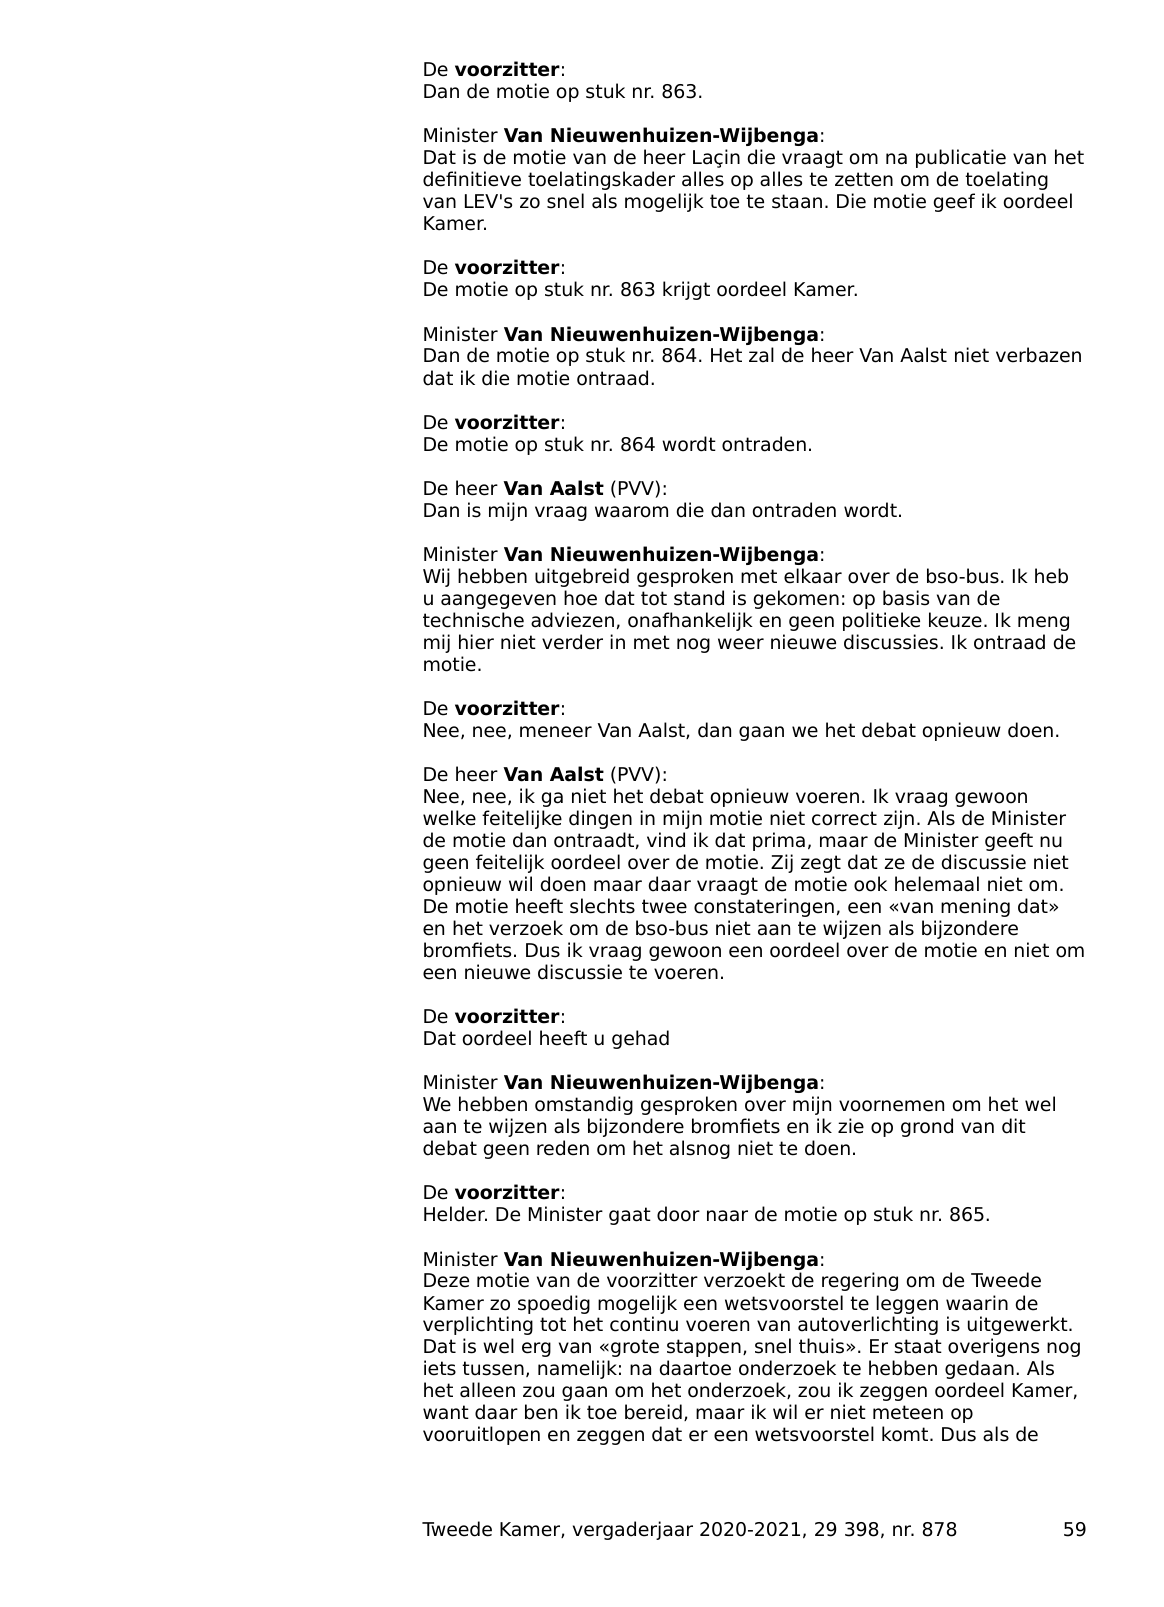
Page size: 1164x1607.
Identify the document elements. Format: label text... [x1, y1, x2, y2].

text Wij hebben uitgebreid gesproken met elkaar over de bso-bus. Ik heb u aangegeven hoe dat tot stand is gekomen: op basis van de technische adviezen, onafhankelijk en geen politieke keuze. Ik meng mij hier niet verder in met nog weer nieuwe discussies. Ik ontraad de motie. [422, 566, 1087, 676]
text Dan de motie op stuk nr. 864. Het zal de heer Van Aalst niet verbazen dat ik die motie ontraad. [422, 345, 1087, 389]
text De heer Van Aalst (PVV): [422, 764, 1087, 786]
text Minister Van Nieuwenhuizen-Wijbenga: [422, 125, 1087, 147]
text De heer Van Aalst (PVV): [422, 478, 1087, 500]
text De motie op stuk nr. 863 krijgt oordeel Kamer. [422, 279, 1087, 301]
text De motie op stuk nr. 864 wordt ontraden. [422, 433, 1087, 456]
text Minister Van Nieuwenhuizen-Wijbenga: [422, 544, 1087, 566]
text Dat is de motie van de heer Laçin die vraagt om na publicatie van het definitieve toelatingskader alles op alles te zetten om de toelating van LEV's zo snel als mogelijk toe te staan. Die motie geef ik oordeel Kamer. [422, 147, 1087, 235]
text De voorzitter: [422, 698, 1087, 720]
text De voorzitter: [422, 1006, 1087, 1028]
text De voorzitter: [422, 1182, 1087, 1204]
text Minister Van Nieuwenhuizen-Wijbenga: [422, 1072, 1087, 1094]
text We hebben omstandig gesproken over mijn voornemen om het wel aan te wijzen als bijzondere bromfiets en ik zie op grond van dit debat geen reden om het alsnog niet te doen. [422, 1094, 1087, 1160]
text Helder. De Minister gaat door naar de motie op stuk nr. 865. [422, 1204, 1087, 1226]
text Dan is mijn vraag waarom die dan ontraden wordt. [422, 500, 1087, 522]
text De voorzitter: [422, 257, 1087, 279]
text Deze motie van de voorzitter verzoekt de regering om de Tweede Kamer zo spoedig mogelijk een wetsvoorstel te leggen waarin de verplichting tot het continu voeren van autoverlichting is uitgewerkt. Dat is wel erg van «grote stappen, snel thuis». Er staat overigens nog iets tussen, namelijk: na daartoe onderzoek te hebben gedaan. Als het alleen zou gaan om het onderzoek, zou ik zeggen oordeel Kamer, want daar ben ik toe bereid, maar ik wil er niet meteen op vooruitlopen en zeggen dat er een wetsvoorstel komt. Dus als de [422, 1270, 1087, 1446]
text Dat oordeel heeft u gehad [422, 1028, 1087, 1050]
text Dan de motie op stuk nr. 863. [422, 81, 1087, 103]
text Nee, nee, meneer Van Aalst, dan gaan we het debat opnieuw doen. [422, 720, 1087, 742]
text De voorzitter: [422, 412, 1087, 433]
text De voorzitter: [422, 59, 1087, 81]
text Nee, nee, ik ga niet het debat opnieuw voeren. Ik vraag gewoon welke feitelijke dingen in mijn motie niet correct zijn. Als de Minister de motie dan ontraadt, vind ik dat prima, maar de Minister geeft nu geen feitelijk oordeel over de motie. Zij zegt dat ze de discussie niet opnieuw wil doen maar daar vraagt de motie ook helemaal niet om. De motie heeft slechts twee constateringen, een «van mening dat» en het verzoek om de bso-bus niet aan te wijzen als bijzondere bromfiets. Dus ik vraag gewoon een oordeel over de motie en niet om een nieuwe discussie te voeren. [422, 786, 1087, 984]
text Minister Van Nieuwenhuizen-Wijbenga: [422, 323, 1087, 345]
text Minister Van Nieuwenhuizen-Wijbenga: [422, 1248, 1087, 1270]
